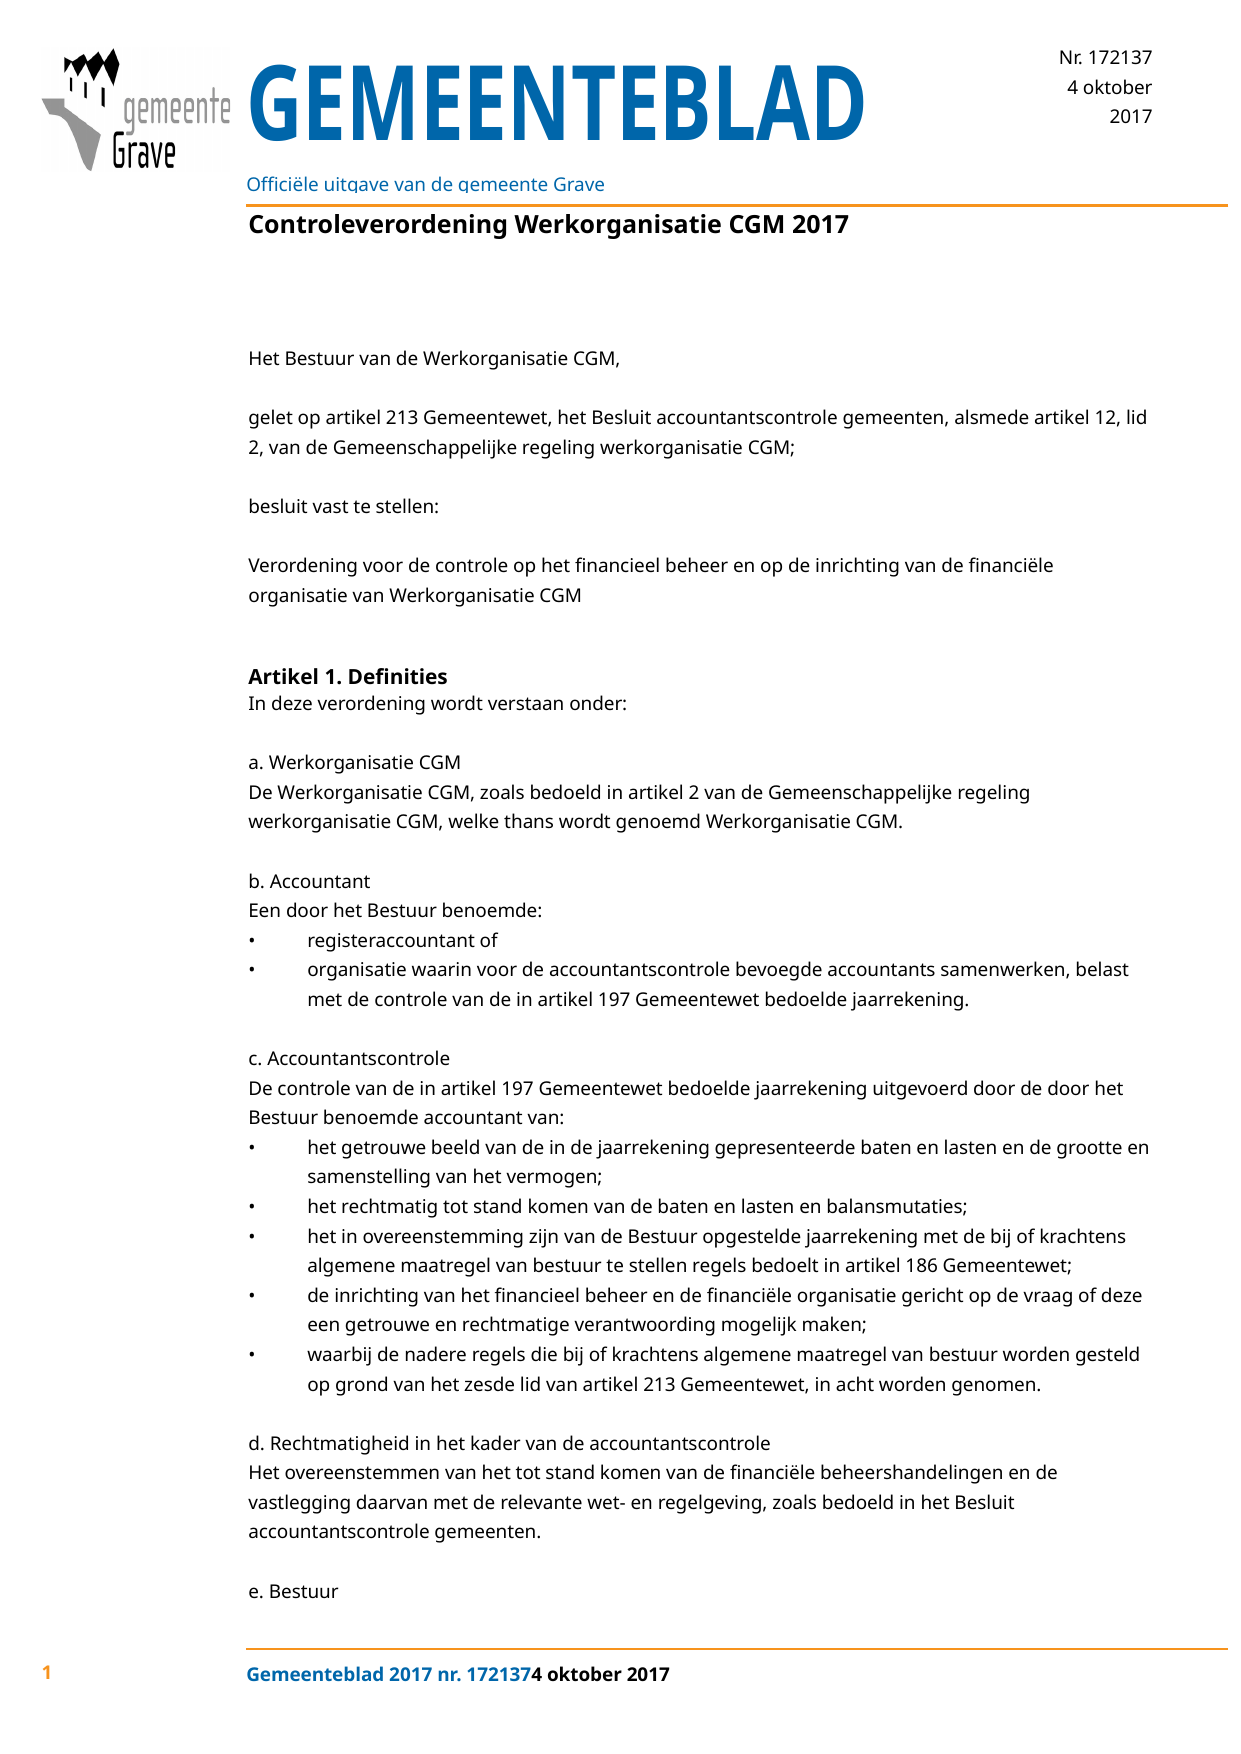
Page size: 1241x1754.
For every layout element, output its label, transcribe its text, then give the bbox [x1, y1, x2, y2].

text In deze verordening wordt verstaan onder: [248, 690, 1152, 716]
list de inrichting van het financieel beheer en de financiële organisatie gericht op de vraag of deze een getrouwe en rechtmatige verantwoording mogelijk maken; [248, 1282, 1152, 1337]
text Artikel 1. Definities [248, 662, 1152, 690]
text De controle van de in artikel 197 Gemeentewet bedoelde jaarrekening uitgevoerd door de door het Bestuur benoemde accountant van: [248, 1075, 1152, 1130]
list organisatie waarin voor de accountantscontrole bevoegde accountants samenwerken, belast met de controle van de in artikel 197 Gemeentewet bedoelde jaarrekening. [248, 957, 1152, 1012]
text Controleverordening Werkorganisatie CGM 2017 [248, 207, 1152, 241]
text gelet op artikel 213 Gemeentewet, het Besluit accountantscontrole gemeenten, alsmede artikel 12, lid 2, van de Gemeenschappelijke regeling werkorganisatie CGM; [248, 404, 1152, 460]
text e. Bestuur [248, 1578, 1152, 1604]
list waarbij de nadere regels die bij of krachtens algemene maatregel van bestuur worden gesteld op grond van het zesde lid van artikel 213 Gemeentewet, in acht worden genomen. [248, 1341, 1152, 1397]
list registeraccountant of [248, 927, 1152, 953]
text Verordening voor de controle op het financieel beheer en op de inrichting van de financiële organisatie van Werkorganisatie CGM [248, 552, 1152, 608]
text c. Accountantscontrole [248, 1045, 1152, 1071]
list het in overeenstemming zijn van de Bestuur opgestelde jaarrekening met de bij of krachtens algemene maatregel van bestuur te stellen regels bedoelt in artikel 186 Gemeentewet; [248, 1223, 1152, 1278]
text a. Werkorganisatie CGM [248, 749, 1152, 775]
list het rechtmatig tot stand komen van de baten en lasten en balansmutaties; [248, 1193, 1152, 1219]
text d. Rechtmatigheid in het kader van de accountantscontrole [248, 1430, 1152, 1456]
list het getrouwe beeld van de in de jaarrekening gepresenteerde baten en lasten en de grootte en samenstelling van het vermogen; [248, 1134, 1152, 1189]
text b. Accountant [248, 868, 1152, 894]
text Het Bestuur van de Werkorganisatie CGM, [248, 345, 1152, 371]
text De Werkorganisatie CGM, zoals bedoeld in artikel 2 van de Gemeenschappelijke regeling werkorganisatie CGM, welke thans wordt genoemd Werkorganisatie CGM. [248, 779, 1152, 834]
text Het overeenstemmen van het tot stand komen van de financiële beheershandelingen en de vastlegging daarvan met de relevante wet- en regelgeving, zoals bedoeld in het Besluit accountantscontrole gemeenten. [248, 1459, 1152, 1544]
text besluit vast te stellen: [248, 493, 1152, 519]
picture [41, 47, 231, 172]
text Een door het Bestuur benoemde: [248, 897, 1152, 923]
